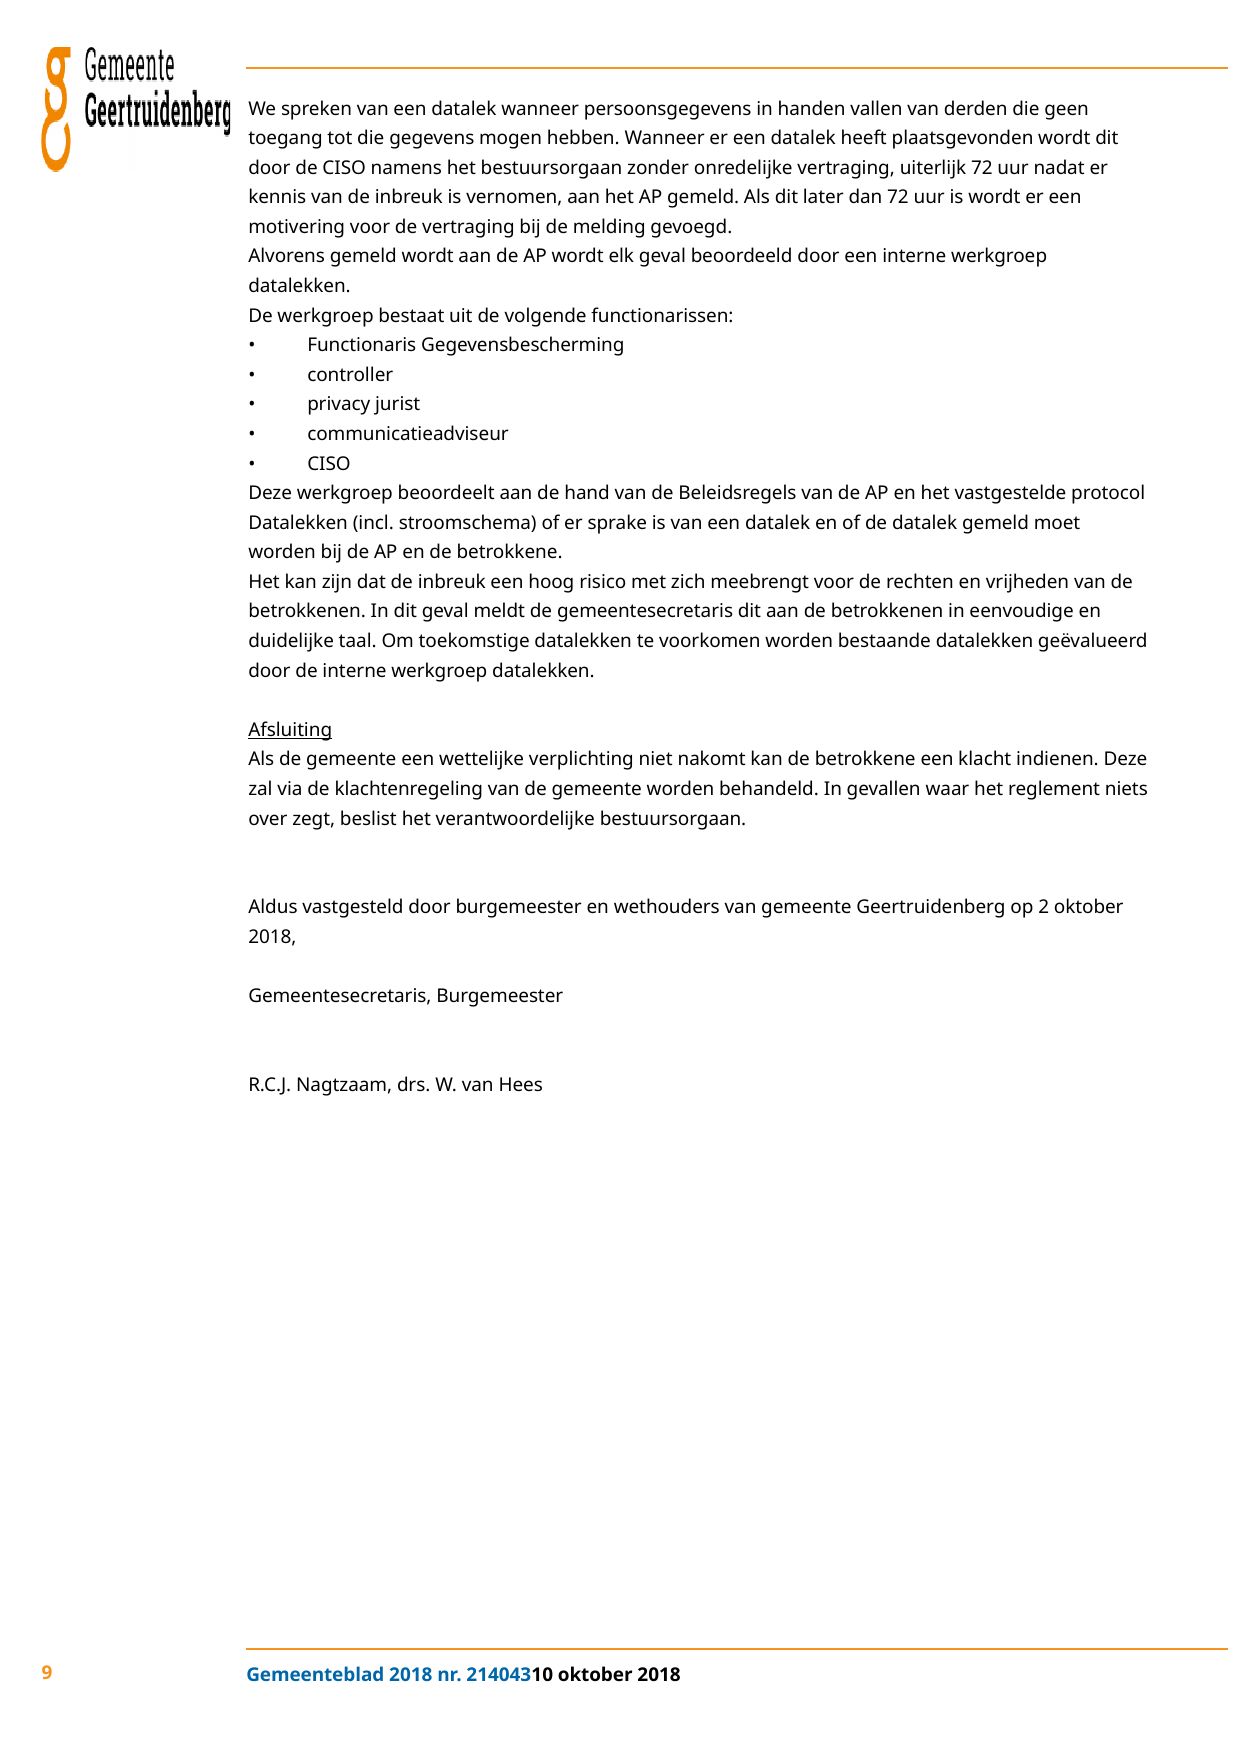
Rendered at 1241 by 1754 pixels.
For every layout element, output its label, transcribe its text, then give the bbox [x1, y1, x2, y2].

text Gemeentesecretaris, Burgemeester [248, 982, 1152, 1008]
text Deze werkgroep beoordeelt aan de hand van de Beleidsregels van de AP en het vastgestelde protocol Datalekken (incl. stroomschema) of er sprake is van een datalek en of de datalek gemeld moet worden bij de AP en de betrokkene. [248, 479, 1152, 564]
text Alvorens gemeld wordt aan de AP wordt elk geval beoordeeld door een interne werkgroep datalekken. [248, 243, 1152, 298]
text Als de gemeente een wettelijke verplichting niet nakomt kan de betrokkene een klacht indienen. Deze zal via de klachtenregeling van de gemeente worden behandeld. In gevallen waar het reglement niets over zegt, beslist het verantwoordelijke bestuursorgaan. [248, 746, 1152, 831]
text Het kan zijn dat de inbreuk een hoog risico met zich meebrengt voor de rechten en vrijheden van de betrokkenen. In dit geval meldt de gemeentesecretaris dit aan de betrokkenen in eenvoudige en duidelijke taal. Om toekomstige datalekken te voorkomen worden bestaande datalekken geëvalueerd door de interne werkgroep datalekken. [248, 568, 1152, 683]
picture [41, 47, 231, 172]
text R.C.J. Nagtzaam, drs. W. van Hees [248, 1071, 1152, 1097]
text Afsluiting [248, 716, 1152, 742]
text Aldus vastgesteld door burgemeester en wethouders van gemeente Geertruidenberg op 2 oktober 2018, [248, 893, 1152, 949]
list privacy jurist [248, 391, 1152, 416]
text We spreken van een datalek wanneer persoonsgegevens in handen vallen van derden die geen toegang tot die gegevens mogen hebben. Wanneer er een datalek heeft plaatsgevonden wordt dit door de CISO namens het bestuursorgaan zonder onredelijke vertraging, uiterlijk 72 uur nadat er kennis van de inbreuk is vernomen, aan het AP gemeld. Als dit later dan 72 uur is wordt er een motivering voor de vertraging bij de melding gevoegd. [248, 95, 1152, 239]
list Functionaris Gegevensbescherming [248, 331, 1152, 357]
list controller [248, 361, 1152, 387]
text De werkgroep bestaat uit de volgende functionarissen: [248, 302, 1152, 328]
list CISO [248, 450, 1152, 476]
list communicatieadviseur [248, 420, 1152, 446]
